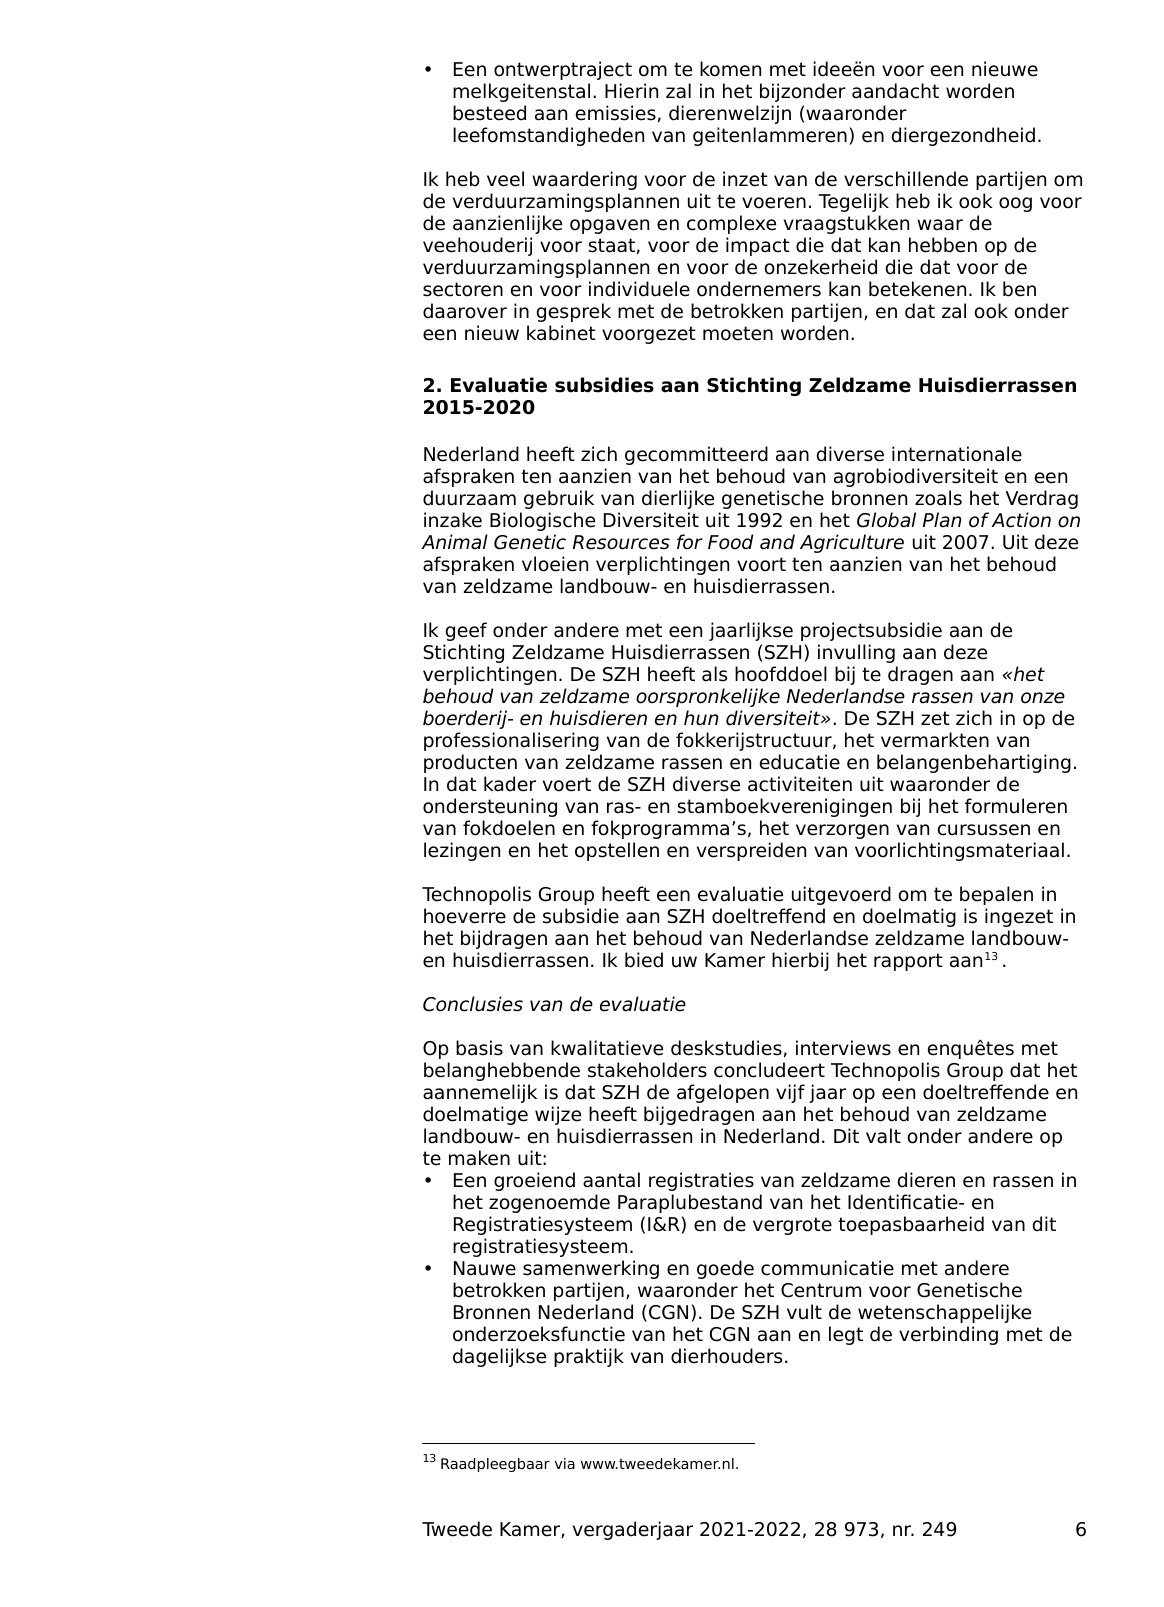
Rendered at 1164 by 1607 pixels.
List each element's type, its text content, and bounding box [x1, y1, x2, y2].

subtitle Conclusies van de evaluatie [422, 994, 1087, 1016]
text Raadpleegbaar via www.tweedekamer.nl. [422, 1452, 1087, 1474]
text Nederland heeft zich gecommitteerd aan diverse internationale afspraken ten aanzien van het behoud van agrobiodiversiteit en een duurzaam gebruik van dierlijke genetische bronnen zoals het Verdrag inzake Biologische Diversiteit uit 1992 en het Global Plan of Action on Animal Genetic Resources for Food and Agriculture uit 2007. Uit deze afspraken vloeien verplichtingen voort ten aanzien van het behoud van zeldzame landbouw- en huisdierrassen. [422, 444, 1087, 598]
text Op basis van kwalitatieve deskstudies, interviews en enquêtes met belanghebbende stakeholders concludeert Technopolis Group dat het aannemelijk is dat SZH de afgelopen vijf jaar op een doeltreffende en doelmatige wijze heeft bijgedragen aan het behoud van zeldzame landbouw- en huisdierrassen in Nederland. Dit valt onder andere op te maken uit: [422, 1038, 1087, 1170]
subtitle 2. Evaluatie subsidies aan Stichting Zeldzame Huisdierrassen 2015-2020 [422, 375, 1087, 419]
text • Een groeiend aantal registraties van zeldzame dieren en rassen in het zogenoemde Paraplubestand van het Identificatie- en Registratiesysteem (I&R) en de vergrote toepasbaarheid van dit registratiesysteem. [422, 1170, 1087, 1258]
text Technopolis Group heeft een evaluatie uitgevoerd om te bepalen in hoeverre de subsidie aan SZH doeltreffend en doelmatig is ingezet in het bijdragen aan het behoud van Nederlandse zeldzame landbouw- en huisdierrassen. Ik bied uw Kamer hierbij het rapport aan. [422, 884, 1087, 972]
text Ik geef onder andere met een jaarlijkse projectsubsidie aan de Stichting Zeldzame Huisdierrassen (SZH) invulling aan deze verplichtingen. De SZH heeft als hoofddoel bij te dragen aan «het behoud van zeldzame oorspronkelijke Nederlandse rassen van onze boerderij- en huisdieren en hun diversiteit». De SZH zet zich in op de professionalisering van de fokkerijstructuur, het vermarkten van producten van zeldzame rassen en educatie en belangenbehartiging. In dat kader voert de SZH diverse activiteiten uit waaronder de ondersteuning van ras- en stamboekverenigingen bij het formuleren van fokdoelen en fokprogramma’s, het verzorgen van cursussen en lezingen en het opstellen en verspreiden van voorlichtingsmateriaal. [422, 620, 1087, 862]
text • Een ontwerptraject om te komen met ideeën voor een nieuwe melkgeitenstal. Hierin zal in het bijzonder aandacht worden besteed aan emissies, dierenwelzijn (waaronder leefomstandigheden van geitenlammeren) en diergezondheid. [422, 59, 1087, 147]
text Ik heb veel waardering voor de inzet van de verschillende partijen om de verduurzamingsplannen uit te voeren. Tegelijk heb ik ook oog voor de aanzienlijke opgaven en complexe vraagstukken waar de veehouderij voor staat, voor de impact die dat kan hebben op de verduurzamingsplannen en voor de onzekerheid die dat voor de sectoren en voor individuele ondernemers kan betekenen. Ik ben daarover in gesprek met de betrokken partijen, en dat zal ook onder een nieuw kabinet voorgezet moeten worden. [422, 169, 1087, 345]
text • Nauwe samenwerking en goede communicatie met andere betrokken partijen, waaronder het Centrum voor Genetische Bronnen Nederland (CGN). De SZH vult de wetenschappelijke onderzoeksfunctie van het CGN aan en legt de verbinding met de dagelijkse praktijk van dierhouders. [422, 1258, 1087, 1368]
